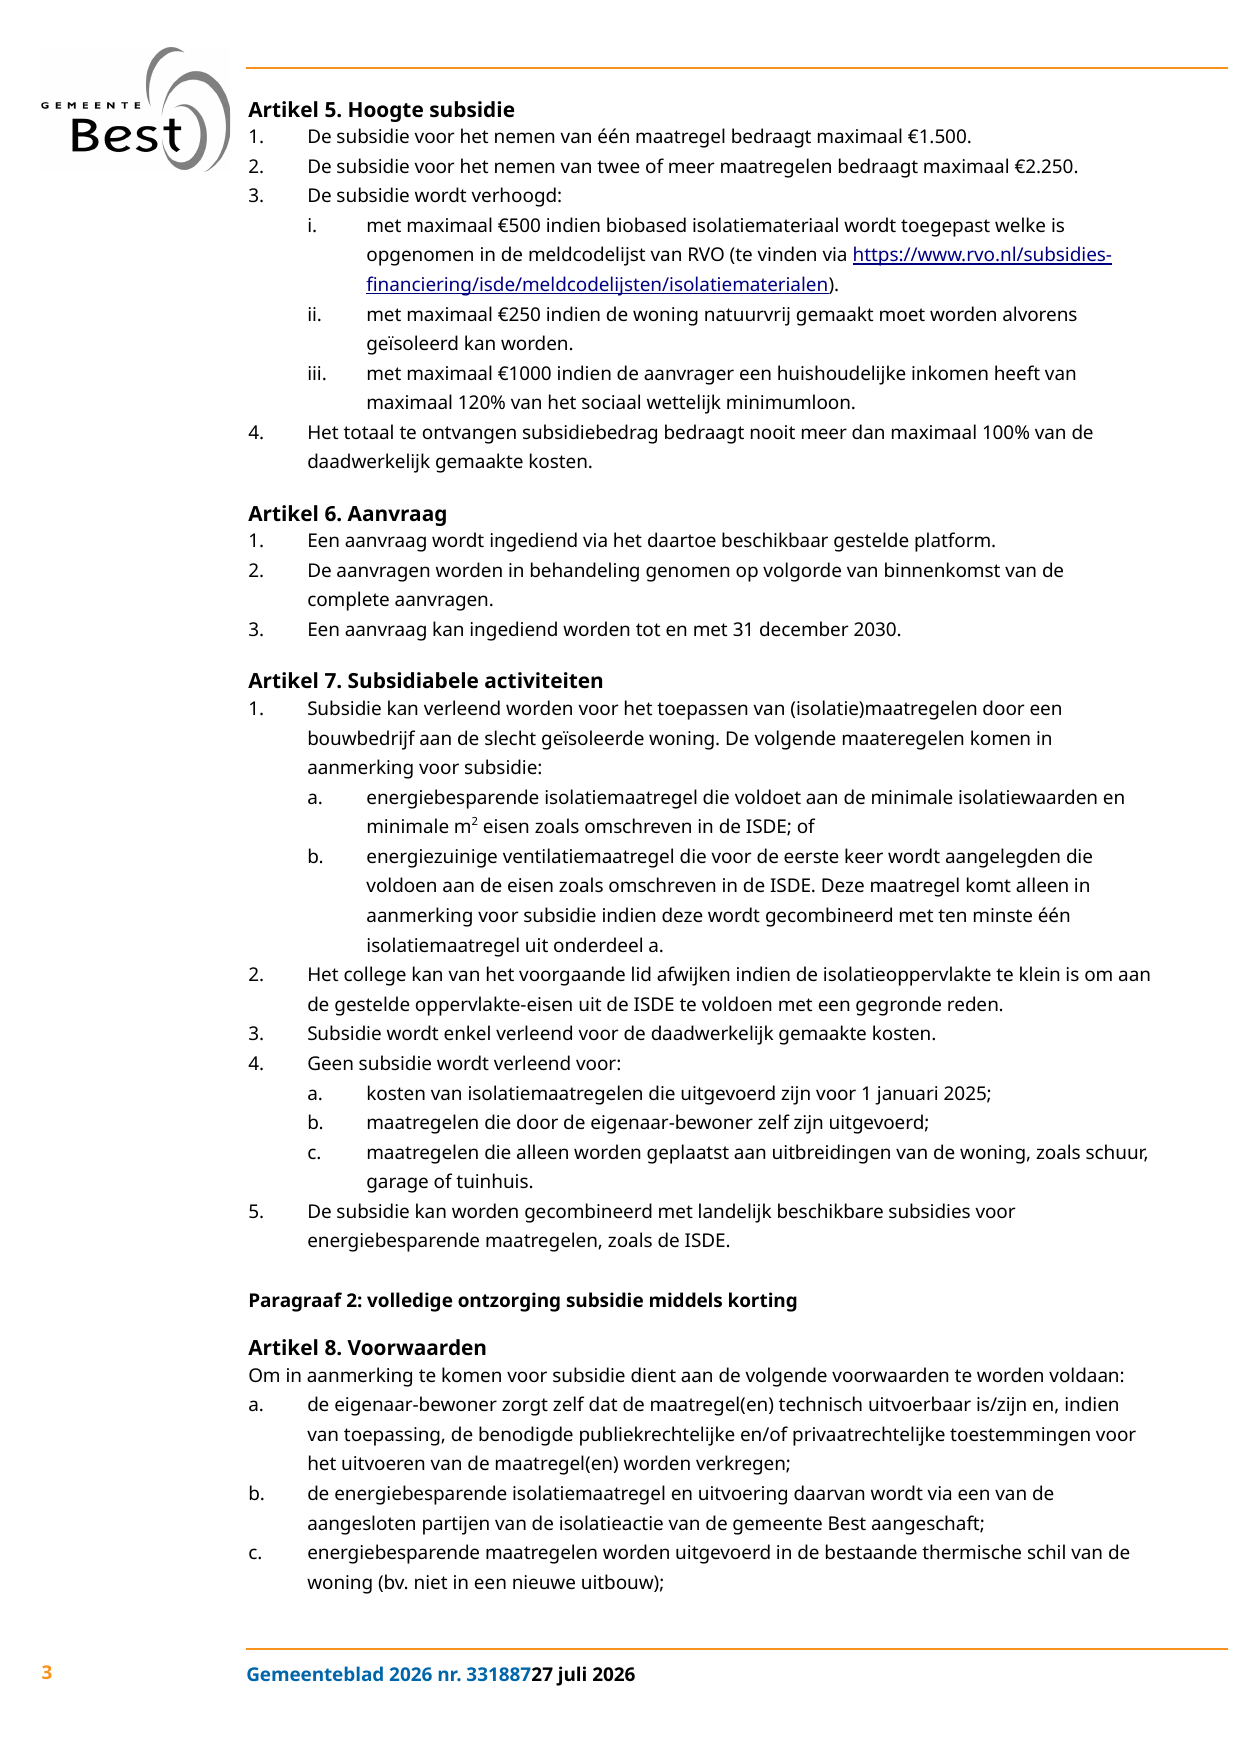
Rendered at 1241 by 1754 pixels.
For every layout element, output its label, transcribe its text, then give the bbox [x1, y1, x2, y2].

list De aanvragen worden in behandeling genomen op volgorde van binnenkomst van de complete aanvragen. [248, 557, 1152, 612]
list De subsidie voor het nemen van één maatregel bedraagt maximaal €1.500. [248, 123, 1152, 149]
list maatregelen die alleen worden geplaatst aan uitbreidingen van de woning, zoals schuur, garage of tuinhuis. [307, 1139, 1152, 1194]
list de energiebesparende isolatiemaatregel en uitvoering daarvan wordt via een van de aangesloten partijen van de isolatieactie van de gemeente Best aangeschaft; [248, 1480, 1152, 1535]
list Een aanvraag kan ingediend worden tot en met 31 december 2030. [248, 616, 1152, 642]
list Subsidie kan verleend worden voor het toepassen van (isolatie)maatregelen door een bouwbedrijf aan de slecht geïsoleerde woning. De volgende maateregelen komen in aanmerking voor subsidie: [248, 695, 1152, 780]
list Het totaal te ontvangen subsidiebedrag bedraagt nooit meer dan maximaal 100% van de daadwerkelijk gemaakte kosten. [248, 419, 1152, 474]
text Artikel 5. Hoogte subsidie [248, 95, 1152, 123]
list met maximaal €250 indien de woning natuurvrij gemaakt moet worden alvorens geïsoleerd kan worden. [307, 301, 1152, 356]
list De subsidie wordt verhoogd: [248, 182, 1152, 208]
list maatregelen die door de eigenaar-bewoner zelf zijn uitgevoerd; [307, 1109, 1152, 1135]
list Subsidie wordt enkel verleend voor de daadwerkelijk gemaakte kosten. [248, 1021, 1152, 1046]
list De subsidie kan worden gecombineerd met landelijk beschikbare subsidies voor energiebesparende maatregelen, zoals de ISDE. [248, 1198, 1152, 1253]
text Artikel 6. Aanvraag [248, 499, 1152, 527]
list energiebesparende isolatiemaatregel die voldoet aan de minimale isolatiewaarden en minimale m2 eisen zoals omschreven in de ISDE; of [307, 784, 1152, 839]
list Een aanvraag wordt ingediend via het daartoe beschikbaar gestelde platform. [248, 527, 1152, 553]
picture [41, 47, 231, 172]
text Om in aanmerking te komen voor subsidie dient aan de volgende voorwaarden te worden voldaan: [248, 1362, 1152, 1387]
list Het college kan van het voorgaande lid afwijken indien de isolatieoppervlakte te klein is om aan de gestelde oppervlakte-eisen uit de ISDE te voldoen met een gegronde reden. [248, 961, 1152, 1017]
list met maximaal €500 indien biobased isolatiemateriaal wordt toegepast welke is opgenomen in de meldcodelijst van RVO (te vinden via https://www.rvo.nl/subsidies-financiering/isde/meldcodelijsten/isolatiematerialen). [307, 212, 1152, 297]
list kosten van isolatiemaatregelen die uitgevoerd zijn voor 1 januari 2025; [307, 1080, 1152, 1105]
text Paragraaf 2: volledige ontzorging subsidie middels korting [248, 1287, 1152, 1312]
text Artikel 8. Voorwaarden [248, 1333, 1152, 1362]
list energiezuinige ventilatiemaatregel die voor de eerste keer wordt aangelegden die voldoen aan de eisen zoals omschreven in de ISDE. Deze maatregel komt alleen in aanmerking voor subsidie indien deze wordt gecombineerd met ten minste één isolatiemaatregel uit onderdeel a. [307, 843, 1152, 957]
list met maximaal €1000 indien de aanvrager een huishoudelijke inkomen heeft van maximaal 120% van het sociaal wettelijk minimumloon. [307, 360, 1152, 415]
list Geen subsidie wordt verleend voor: [248, 1050, 1152, 1076]
list energiebesparende maatregelen worden uitgevoerd in de bestaande thermische schil van de woning (bv. niet in een nieuwe uitbouw); [248, 1539, 1152, 1594]
list de eigenaar-bewoner zorgt zelf dat de maatregel(en) technisch uitvoerbaar is/zijn en, indien van toepassing, de benodigde publiekrechtelijke en/of privaatrechtelijke toestemmingen voor het uitvoeren van de maatregel(en) worden verkregen; [248, 1391, 1152, 1476]
list De subsidie voor het nemen van twee of meer maatregelen bedraagt maximaal €2.250. [248, 153, 1152, 178]
text Artikel 7. Subsidiabele activiteiten [248, 667, 1152, 695]
